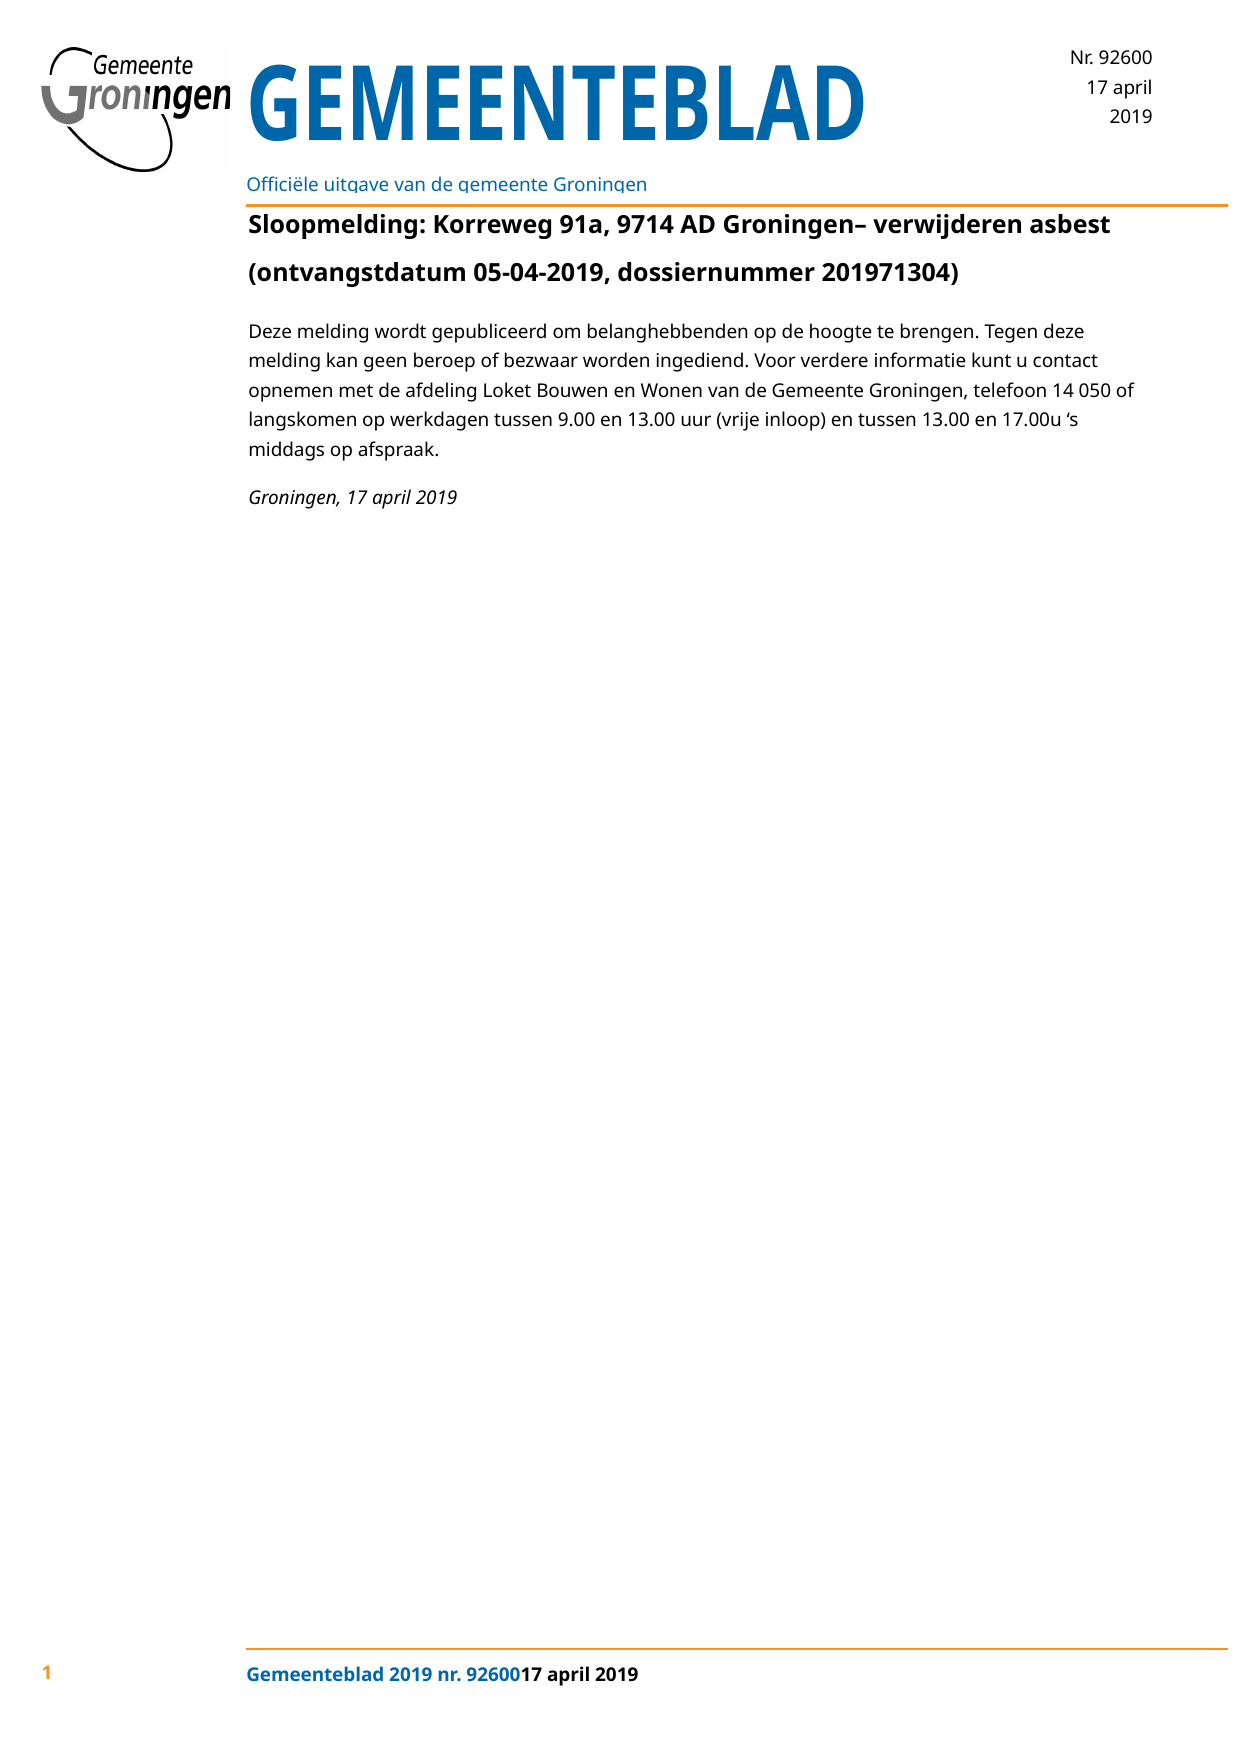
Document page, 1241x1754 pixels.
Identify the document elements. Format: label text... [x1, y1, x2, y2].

picture [41, 47, 231, 172]
text Groningen, 17 april 2019 [248, 484, 1152, 510]
text Sloopmelding: Korreweg 91a, 9714 AD Groningen– verwijderen asbest (ontvangstdatum 05-04-2019, dossiernummer 201971304) [248, 207, 1152, 288]
text Deze melding wordt gepubliceerd om belanghebbenden op de hoogte te brengen. Tegen deze melding kan geen beroep of bezwaar worden ingediend. Voor verdere informatie kunt u contact opnemen met de afdeling Loket Bouwen en Wonen van de Gemeente Groningen, telefoon 14 050 of langskomen op werkdagen tussen 9.00 en 13.00 uur (vrije inloop) en tussen 13.00 en 17.00u ‘s middags op afspraak. [248, 318, 1152, 462]
